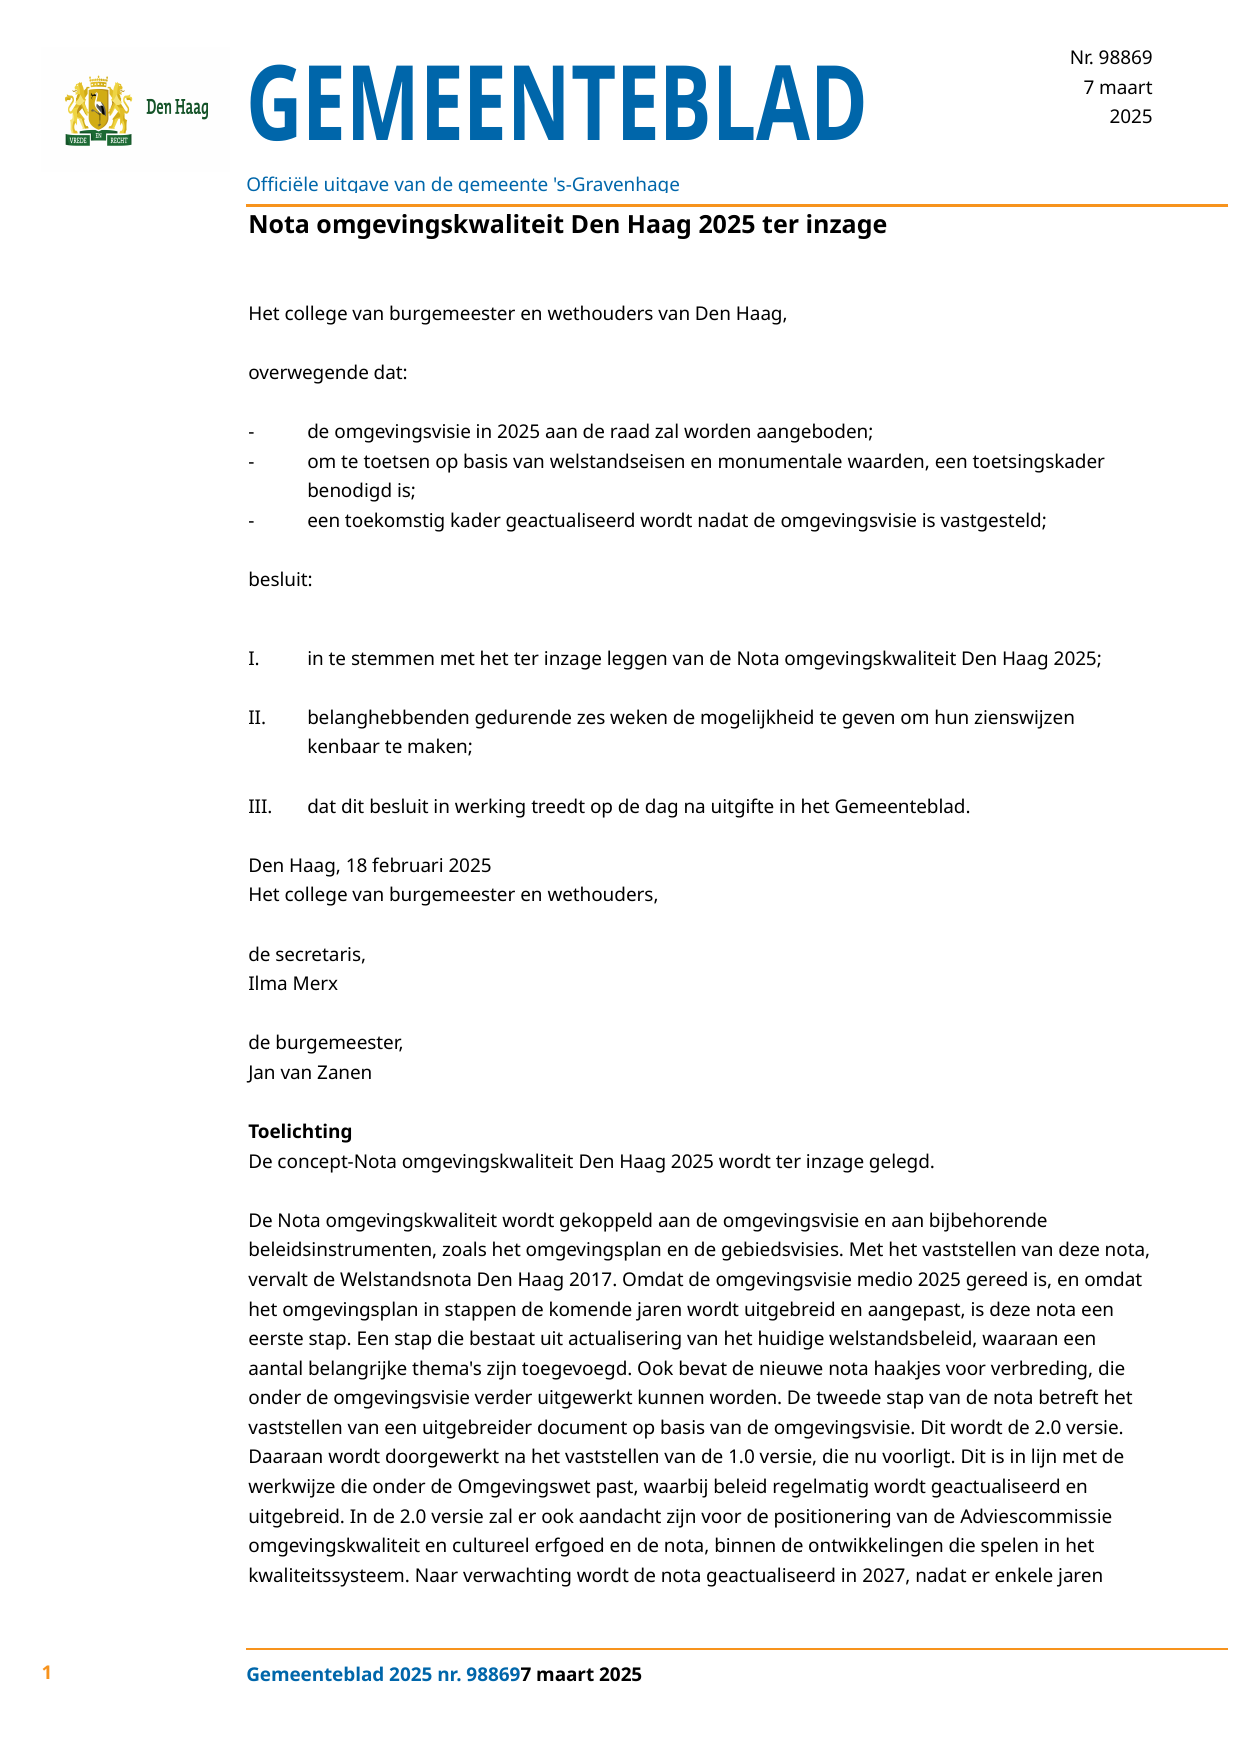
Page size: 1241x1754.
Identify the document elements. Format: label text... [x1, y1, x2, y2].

list belanghebbenden gedurende zes weken de mogelijkheid te geven om hun zienswijzen kenbaar te maken; [248, 704, 1152, 759]
picture [41, 47, 231, 172]
text De Nota omgevingskwaliteit wordt gekoppeld aan de omgevingsvisie en aan bijbehorende beleidsinstrumenten, zoals het omgevingsplan en de gebiedsvisies. Met het vaststellen van deze nota, vervalt de Welstandsnota Den Haag 2017. Omdat de omgevingsvisie medio 2025 gereed is, en omdat het omgevingsplan in stappen de komende jaren wordt uitgebreid en aangepast, is deze nota een eerste stap. Een stap die bestaat uit actualisering van het huidige welstandsbeleid, waaraan een aantal belangrijke thema's zijn toegevoegd. Ook bevat de nieuwe nota haakjes voor verbreding, die onder de omgevingsvisie verder uitgewerkt kunnen worden. De tweede stap van de nota betreft het vaststellen van een uitgebreider document op basis van de omgevingsvisie. Dit wordt de 2.0 versie. Daaraan wordt doorgewerkt na het vaststellen van de 1.0 versie, die nu voorligt. Dit is in lijn met de werkwijze die onder de Omgevingswet past, waarbij beleid regelmatig wordt geactualiseerd en uitgebreid. In de 2.0 versie zal er ook aandacht zijn voor de positionering van de Adviescommissie omgevingskwaliteit en cultureel erfgoed en de nota, binnen de ontwikkelingen die spelen in het kwaliteitssysteem. Naar verwachting wordt de nota geactualiseerd in 2027, nadat er enkele jaren [248, 1207, 1152, 1588]
text de secretaris, [248, 941, 1152, 967]
text Den Haag, 18 februari 2025 [248, 852, 1152, 878]
text de burgemeester, [248, 1029, 1152, 1055]
list in te stemmen met het ter inzage leggen van de Nota omgevingskwaliteit Den Haag 2025; [248, 645, 1152, 671]
text Toelichting [248, 1118, 1152, 1144]
text overwegende dat: [248, 359, 1152, 385]
text Nota omgevingskwaliteit Den Haag 2025 ter inzage [248, 207, 1152, 241]
list om te toetsen op basis van welstandseisen en monumentale waarden, een toetsingskader benodigd is; [248, 448, 1152, 503]
text Het college van burgemeester en wethouders van Den Haag, [248, 300, 1152, 326]
text Het college van burgemeester en wethouders, [248, 882, 1152, 907]
list dat dit besluit in werking treedt op de dag na uitgifte in het Gemeenteblad. [248, 793, 1152, 819]
list de omgevingsvisie in 2025 aan de raad zal worden aangeboden; [248, 418, 1152, 444]
text Ilma Merx [248, 970, 1152, 996]
list een toekomstig kader geactualiseerd wordt nadat de omgevingsvisie is vastgesteld; [248, 507, 1152, 533]
text De concept-Nota omgevingskwaliteit Den Haag 2025 wordt ter inzage gelegd. [248, 1148, 1152, 1174]
text Jan van Zanen [248, 1059, 1152, 1085]
text besluit: [248, 566, 1152, 592]
